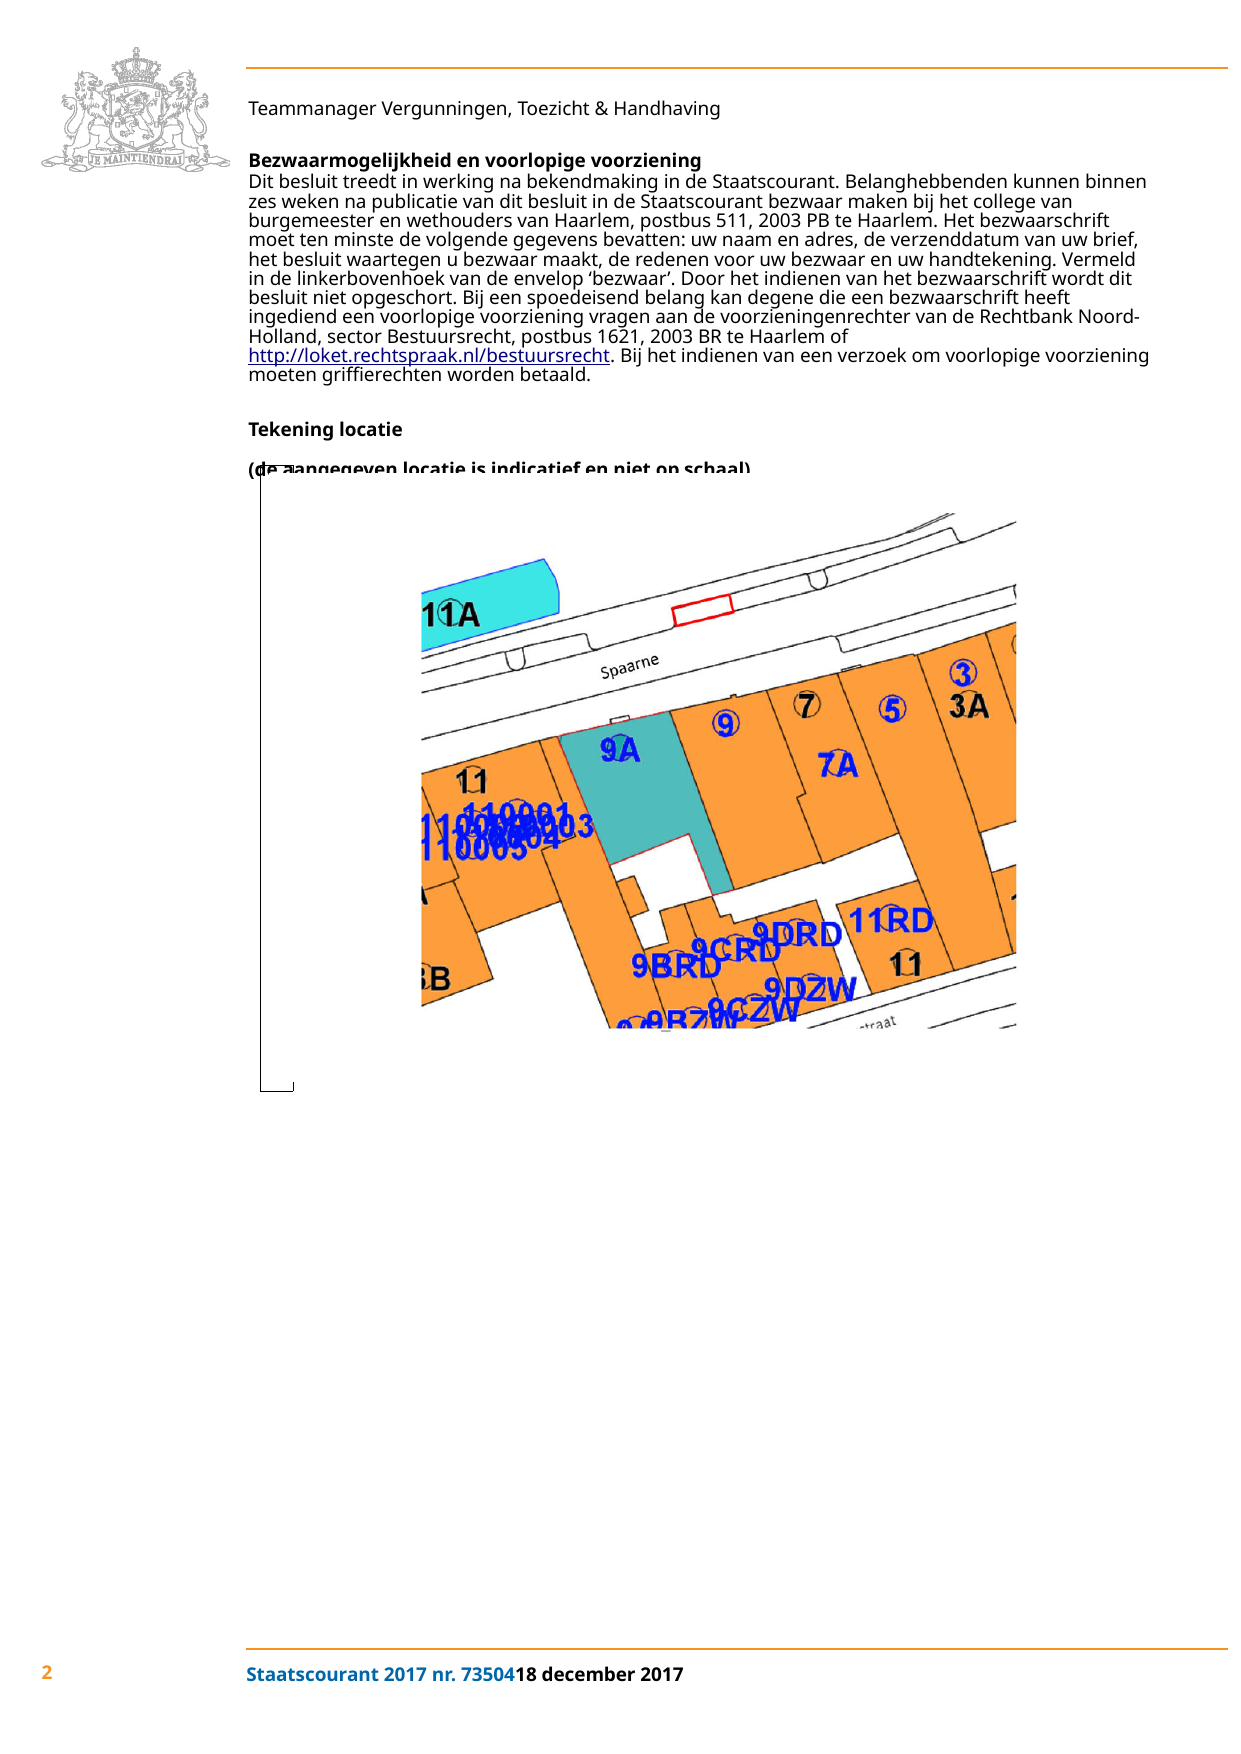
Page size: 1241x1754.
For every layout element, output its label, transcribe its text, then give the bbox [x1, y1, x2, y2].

text Teammanager Vergunningen, Toezicht & Handhaving [248, 95, 1152, 121]
picture [268, 473, 1155, 1082]
text Bezwaarmogelijkheid en voorlopige voorziening [248, 148, 1152, 173]
text Dit besluit treedt in werking na bekendmaking in de Staatscourant. Belanghebbenden kunnen binnen zes weken na publicatie van dit besluit in de Staatscourant bezwaar maken bij het college van burgemeester en wethouders van Haarlem, postbus 511, 2003 PB te Haarlem. Het bezwaarschrift moet ten minste de volgende gegevens bevatten: uw naam en adres, de verzenddatum van uw brief, het besluit waartegen u bezwaar maakt, de redenen voor uw bezwaar en uw handtekening. Vermeld in de linkerbovenhoek van de envelop ‘bezwaar’. Door het indienen van het bezwaarschrift wordt dit besluit niet opgeschort. Bij een spoedeisend belang kan degene die een bezwaarschrift heeft ingediend een voorlopige voorziening vragen aan de voorzieningenrechter van de Rechtbank Noord-Holland, sector Bestuursrecht, postbus 1621, 2003 BR te Haarlem of http://loket.rechtspraak.nl/bestuursrecht. Bij het indienen van een verzoek om voorlopige voorziening moeten griffierechten worden betaald. [248, 173, 1152, 385]
text (de aangegeven locatie is indicatief en niet op schaal) [248, 456, 1152, 482]
picture [41, 47, 231, 172]
text Tekening locatie [248, 417, 1152, 442]
